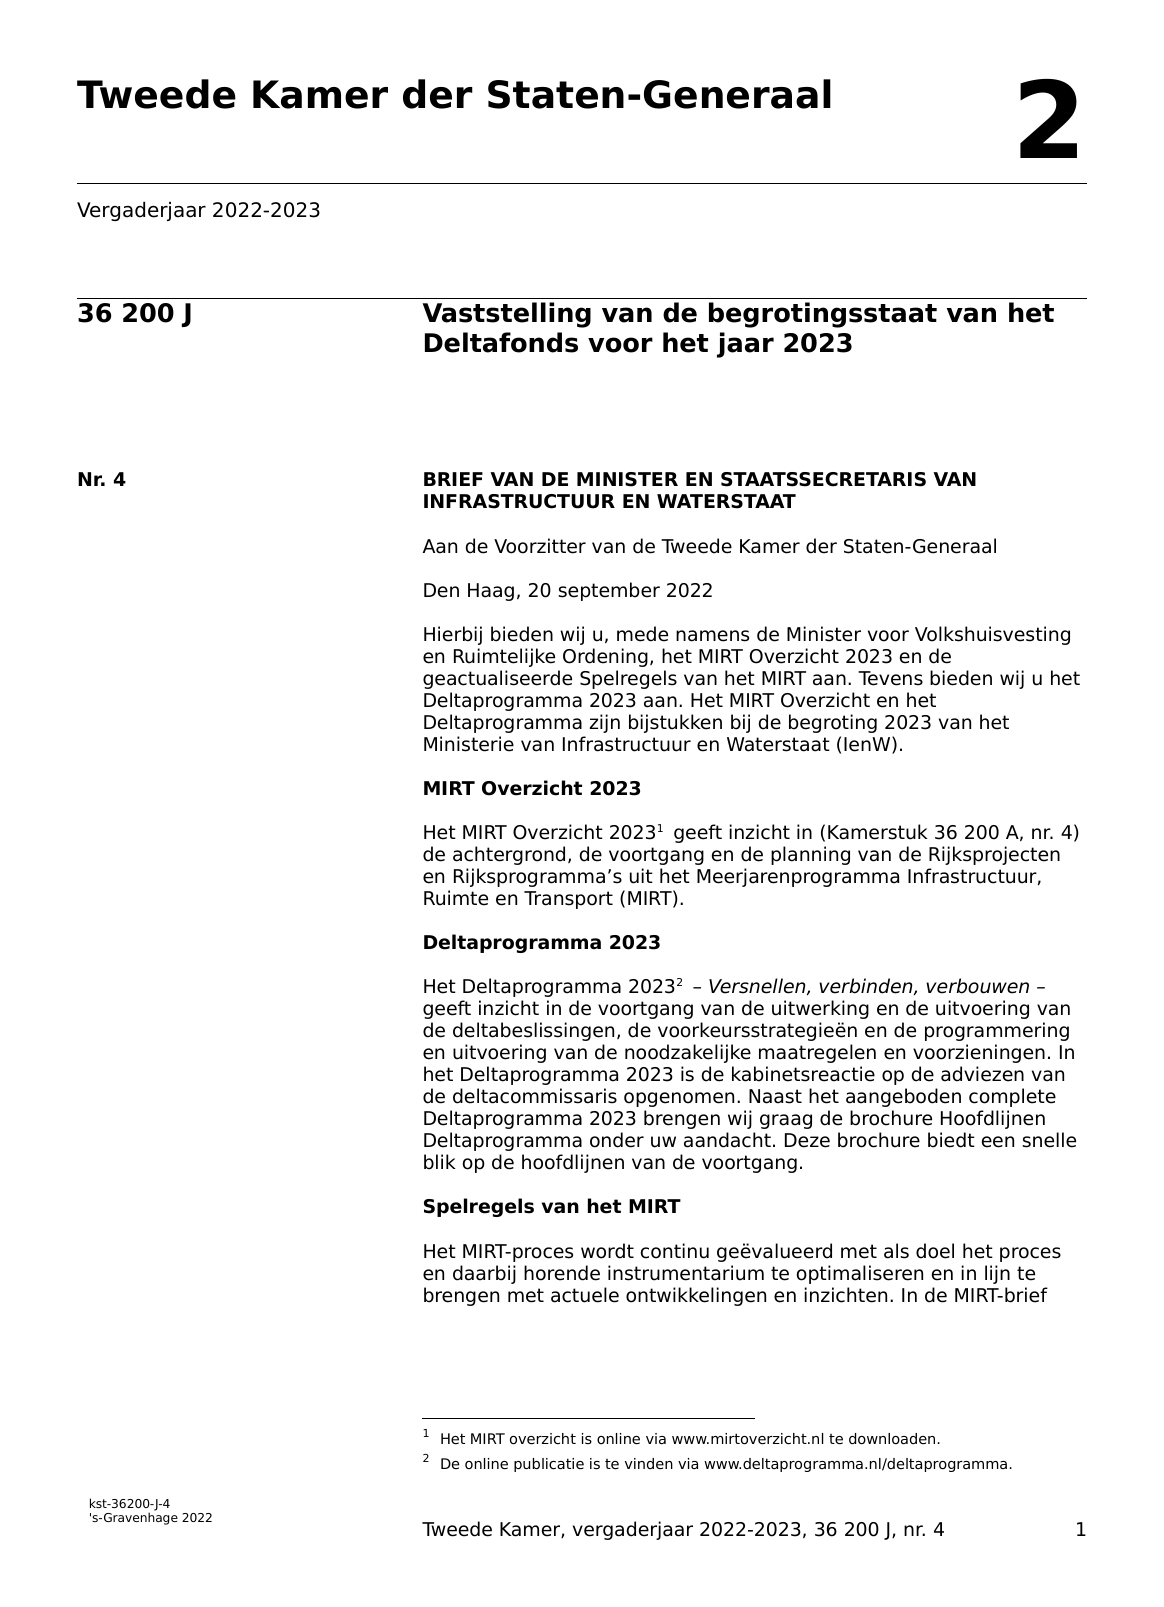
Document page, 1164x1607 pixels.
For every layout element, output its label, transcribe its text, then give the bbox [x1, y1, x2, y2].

table_header Tweede Kamer der Staten-Generaal [77, 59, 886, 183]
subtitle 36 200 J Vaststelling van de begrotingsstaat van het Deltafonds voor het jaar 2023 [77, 299, 1087, 358]
text Hierbij bieden wij u, mede namens de Minister voor Volkshuisvesting en Ruimtelijke Ordening, het MIRT Overzicht 2023 en de geactualiseerde Spelregels van het MIRT aan. Tevens bieden wij u het Deltaprogramma 2023 aan. Het MIRT Overzicht en het Deltaprogramma zijn bijstukken bij de begroting 2023 van het Ministerie van Infrastructuur en Waterstaat (IenW). [422, 624, 1087, 756]
subtitle Spelregels van het MIRT [422, 1196, 1087, 1218]
table_cell Vergaderjaar 2022-2023 [77, 184, 1087, 298]
subtitle Nr. 4 BRIEF VAN DE MINISTER EN STAATSSECRETARIS VAN INFRASTRUCTUUR EN WATERSTAAT [77, 469, 1087, 513]
subtitle Deltaprogramma 2023 [422, 932, 1087, 954]
subtitle MIRT Overzicht 2023 [422, 778, 1087, 800]
text kst-36200-J-4 [88, 1497, 323, 1511]
table_header 2 [886, 59, 1087, 183]
text 's-Gravenhage 2022 [88, 1511, 323, 1525]
text Den Haag, 20 september 2022 [422, 580, 1087, 602]
text Het Deltaprogramma 2023 – Versnellen, verbinden, verbouwen – geeft inzicht in de voortgang van de uitwerking en de uitvoering van de deltabeslissingen, de voorkeursstrategieën en de programmering en uitvoering van de noodzakelijke maatregelen en voorzieningen. In het Deltaprogramma 2023 is de kabinetsreactie op de adviezen van de deltacommissaris opgenomen. Naast het aangeboden complete Deltaprogramma 2023 brengen wij graag de brochure Hoofdlijnen Deltaprogramma onder uw aandacht. Deze brochure biedt een snelle blik op de hoofdlijnen van de voortgang. [422, 976, 1087, 1174]
text De online publicatie is te vinden via www.deltaprogramma.nl/deltaprogramma. [422, 1452, 1087, 1474]
text Het MIRT Overzicht 2023 geeft inzicht in (Kamerstuk 36 200 A, nr. 4) de achtergrond, de voortgang en de planning van de Rijksprojecten en Rijksprogramma’s uit het Meerjarenprogramma Infrastructuur, Ruimte en Transport (MIRT). [422, 822, 1087, 910]
text Aan de Voorzitter van de Tweede Kamer der Staten-Generaal [422, 536, 1087, 557]
text Het MIRT-proces wordt continu geëvalueerd met als doel het proces en daarbij horende instrumentarium te optimaliseren en in lijn te brengen met actuele ontwikkelingen en inzichten. In de MIRT-brief [422, 1241, 1087, 1350]
text Het MIRT overzicht is online via www.mirtoverzicht.nl te downloaden. [422, 1427, 1087, 1449]
